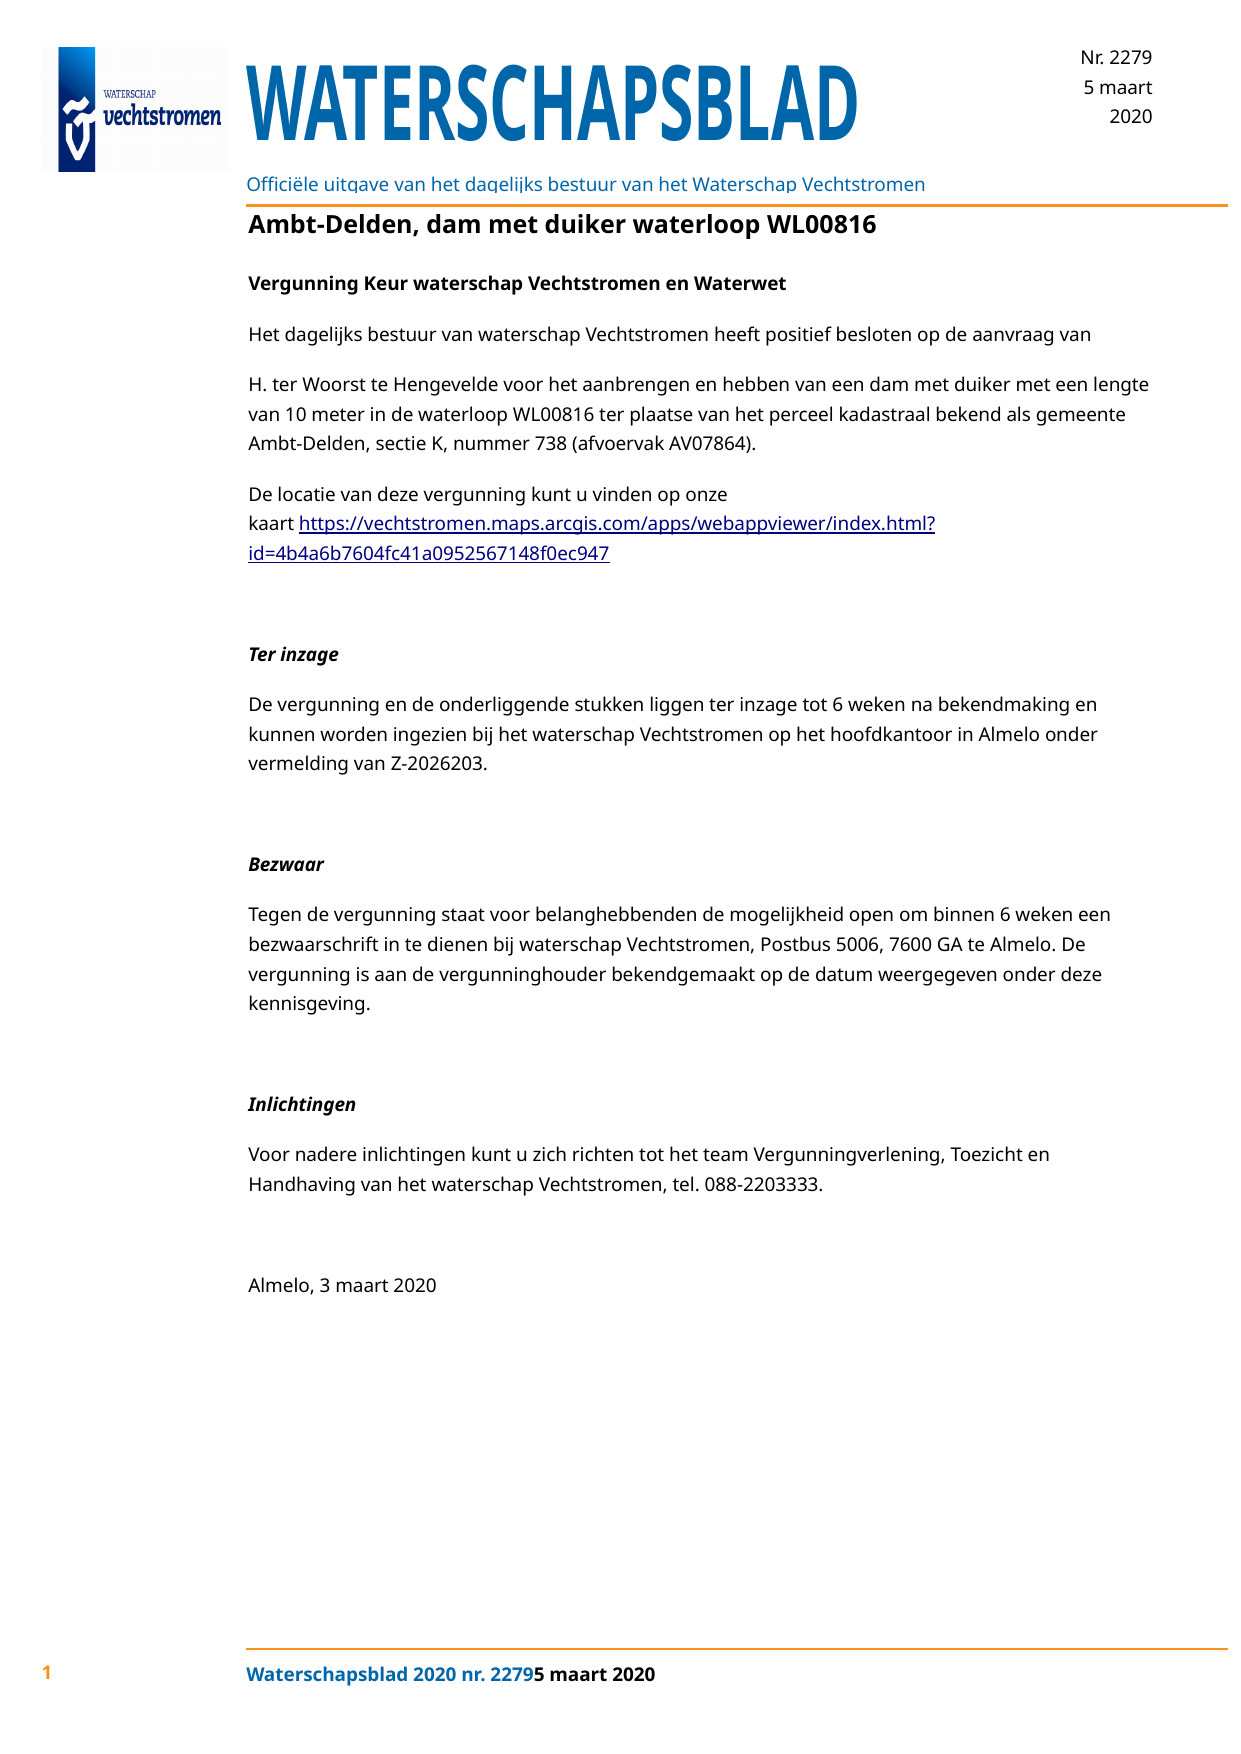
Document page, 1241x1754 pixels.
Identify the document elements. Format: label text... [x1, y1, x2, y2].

text Bezwaar [248, 851, 1152, 877]
text H. ter Woorst te Hengevelde voor het aanbrengen en hebben van een dam met duiker met een lengte van 10 meter in de waterloop WL00816 ter plaatse van het perceel kadastraal bekend als gemeente Ambt-Delden, sectie K, nummer 738 (afvoervak AV07864). [248, 371, 1152, 456]
text Ambt-Delden, dam met duiker waterloop WL00816 [248, 207, 1152, 241]
text Vergunning Keur waterschap Vechtstromen en Waterwet [248, 270, 1152, 296]
text Het dagelijks bestuur van waterschap Vechtstromen heeft positief besloten op de aanvraag van [248, 321, 1152, 346]
text Voor nadere inlichtingen kunt u zich richten tot het team Vergunningverlening, Toezicht en Handhaving van het waterschap Vechtstromen, tel. 088-2203333. [248, 1142, 1152, 1197]
text De vergunning en de onderliggende stukken liggen ter inzage tot 6 weken na bekendmaking en kunnen worden ingezien bij het waterschap Vechtstromen op het hoofdkantoor in Almelo onder vermelding van Z-2026203. [248, 691, 1152, 776]
text Almelo, 3 maart 2020 [248, 1272, 1152, 1298]
text Tegen de vergunning staat voor belanghebbenden de mogelijkheid open om binnen 6 weken een bezwaarschrift in te dienen bij waterschap Vechtstromen, Postbus 5006, 7600 GA te Almelo. De vergunning is aan de vergunninghouder bekendgemaakt op de datum weergegeven onder deze kennisgeving. [248, 902, 1152, 1016]
text De locatie van deze vergunning kunt u vinden op onze kaart https://vechtstromen.maps.arcgis.com/apps/webappviewer/index.html?id=4b4a6b7604fc41a0952567148f0ec947 [248, 481, 1152, 566]
text Inlichtingen [248, 1091, 1152, 1117]
picture [41, 47, 231, 172]
text Ter inzage [248, 641, 1152, 666]
